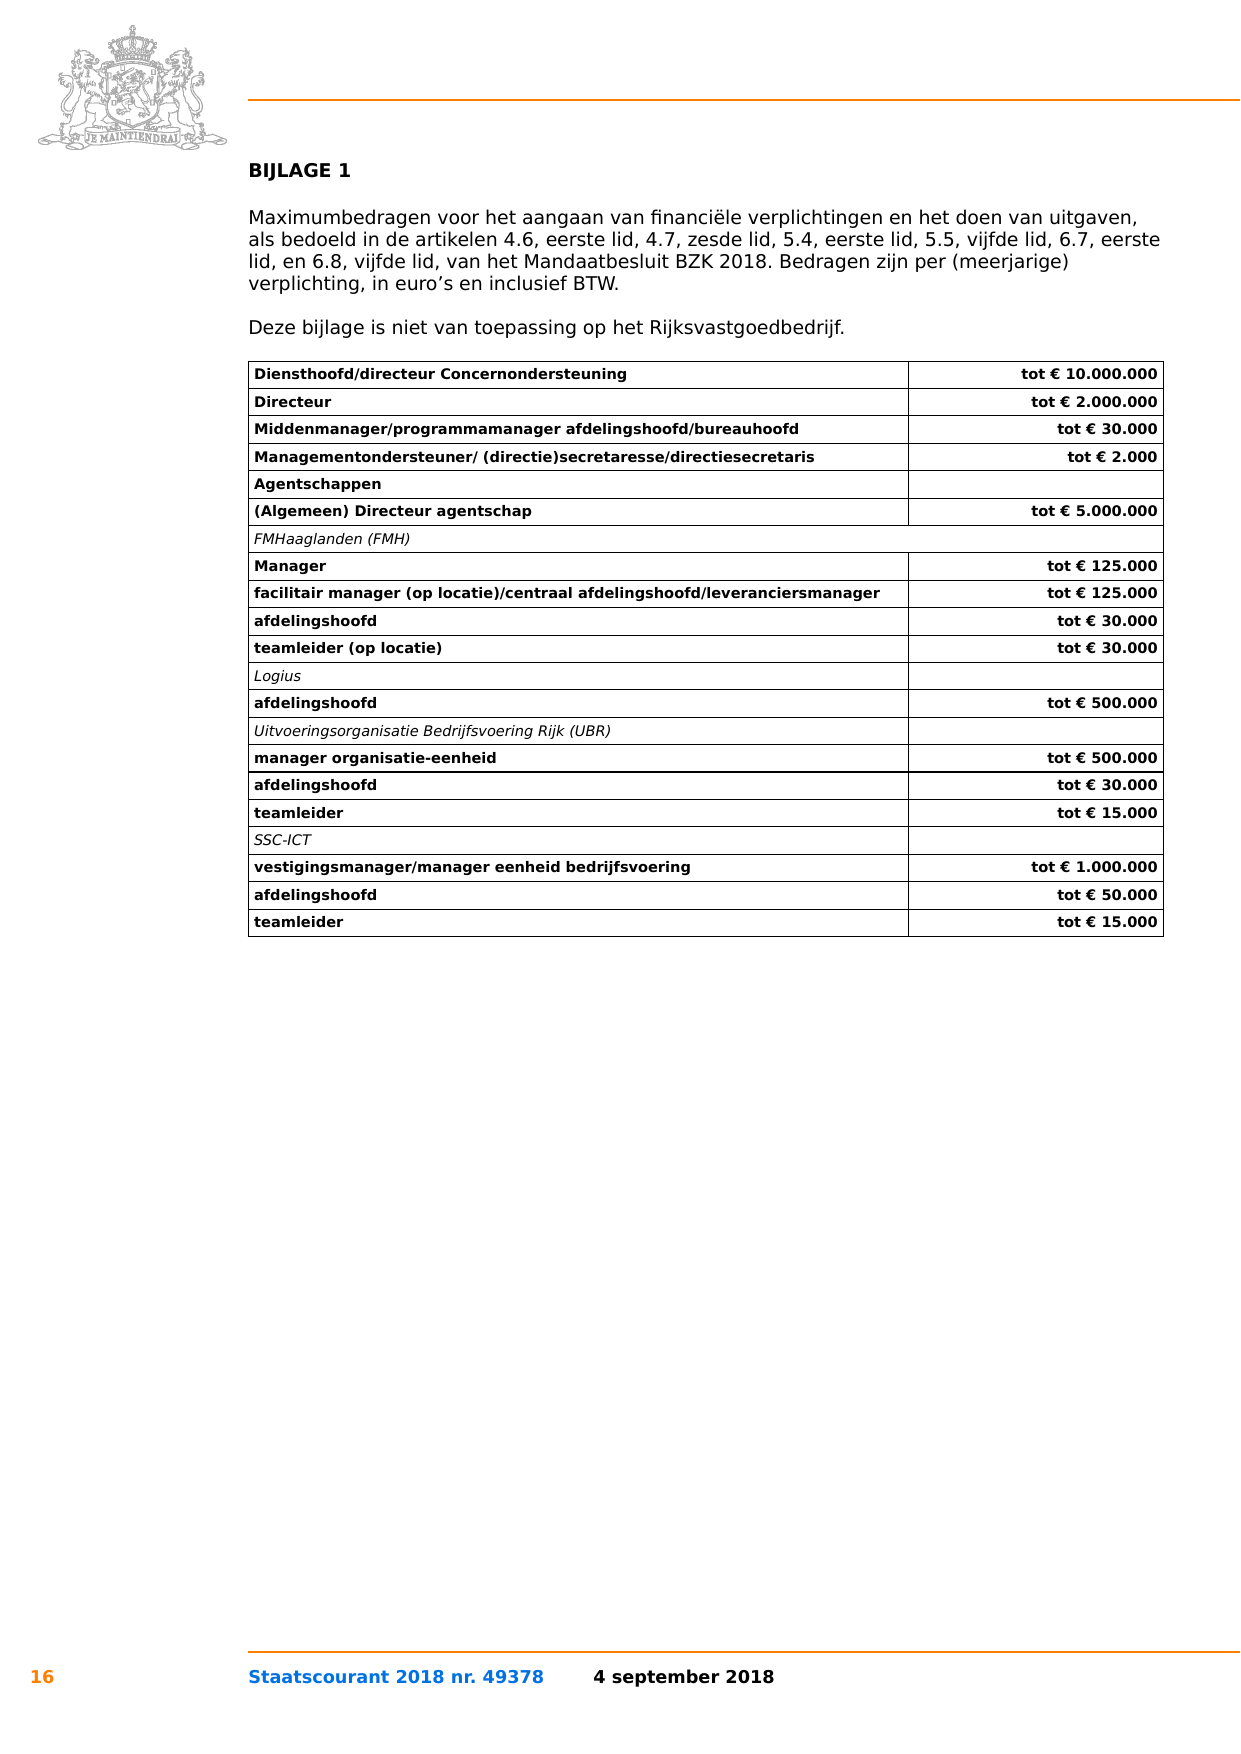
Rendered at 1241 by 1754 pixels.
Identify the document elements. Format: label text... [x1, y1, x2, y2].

table_cell afdelingshoofd [249, 608, 908, 634]
table_cell Agentschappen [249, 471, 908, 497]
table_cell vestigingsmanager/manager eenheid bedrijfsvoering [249, 855, 908, 881]
table_cell tot € 30.000 [909, 608, 1163, 634]
table_cell [909, 718, 1163, 744]
table_cell facilitair manager (op locatie)/centraal afdelingshoofd/leveranciersmanager [249, 581, 908, 607]
table_cell FMHaaglanden (FMH) [249, 526, 1163, 552]
table_cell Managementondersteuner/ (directie)secretaresse/directiesecretaris [249, 444, 908, 470]
table_cell tot € 500.000 [909, 690, 1163, 717]
table_cell (Algemeen) Directeur agentschap [249, 499, 908, 525]
table_cell tot € 125.000 [909, 581, 1163, 607]
table_cell tot € 1.000.000 [909, 855, 1163, 881]
table_cell tot € 30.000 [909, 416, 1163, 443]
table_cell afdelingshoofd [249, 882, 908, 908]
text Deze bijlage is niet van toepassing op het Rijksvastgoedbedrijf. [248, 317, 1163, 339]
table_cell afdelingshoofd [249, 773, 908, 799]
table_cell tot € 15.000 [909, 910, 1163, 936]
table_cell teamleider [249, 910, 908, 936]
table_cell tot € 500.000 [909, 745, 1163, 771]
subtitle BIJLAGE 1 [248, 160, 1163, 182]
table_cell tot € 15.000 [909, 800, 1163, 826]
text Maximumbedragen voor het aangaan van financiële verplichtingen en het doen van uitgaven, als bedoeld in de artikelen 4.6, eerste lid, 4.7, zesde lid, 5.4, eerste lid, 5.5, vijfde lid, 6.7, eerste lid, en 6.8, vijfde lid, van het Mandaatbesluit BZK 2018. Bedragen zijn per (meerjarige) verplichting, in euro’s en inclusief BTW. [248, 207, 1163, 295]
table_cell tot € 50.000 [909, 882, 1163, 908]
table_cell tot € 5.000.000 [909, 499, 1163, 525]
table_cell [909, 663, 1163, 689]
table_cell afdelingshoofd [249, 690, 908, 717]
table_cell tot € 30.000 [909, 636, 1163, 662]
table_cell tot € 30.000 [909, 773, 1163, 799]
table_cell Directeur [249, 389, 908, 415]
table_cell tot € 2.000.000 [909, 389, 1163, 415]
table_cell tot € 125.000 [909, 553, 1163, 580]
table_cell teamleider [249, 800, 908, 826]
table_cell [909, 471, 1163, 497]
table_header tot € 10.000.000 [909, 362, 1163, 388]
table_cell [909, 827, 1163, 854]
table_cell tot € 2.000 [909, 444, 1163, 470]
table_cell Manager [249, 553, 908, 580]
table_cell Uitvoeringsorganisatie Bedrijfsvoering Rijk (UBR) [249, 718, 908, 744]
table_cell manager organisatie-eenheid [249, 745, 908, 771]
picture [38, 25, 227, 150]
table_cell SSC-ICT [249, 827, 908, 854]
table_cell teamleider (op locatie) [249, 636, 908, 662]
table_cell Logius [249, 663, 908, 689]
table_cell Middenmanager/programmamanager afdelingshoofd/bureauhoofd [249, 416, 908, 443]
table_header Diensthoofd/directeur Concernondersteuning [249, 362, 908, 388]
